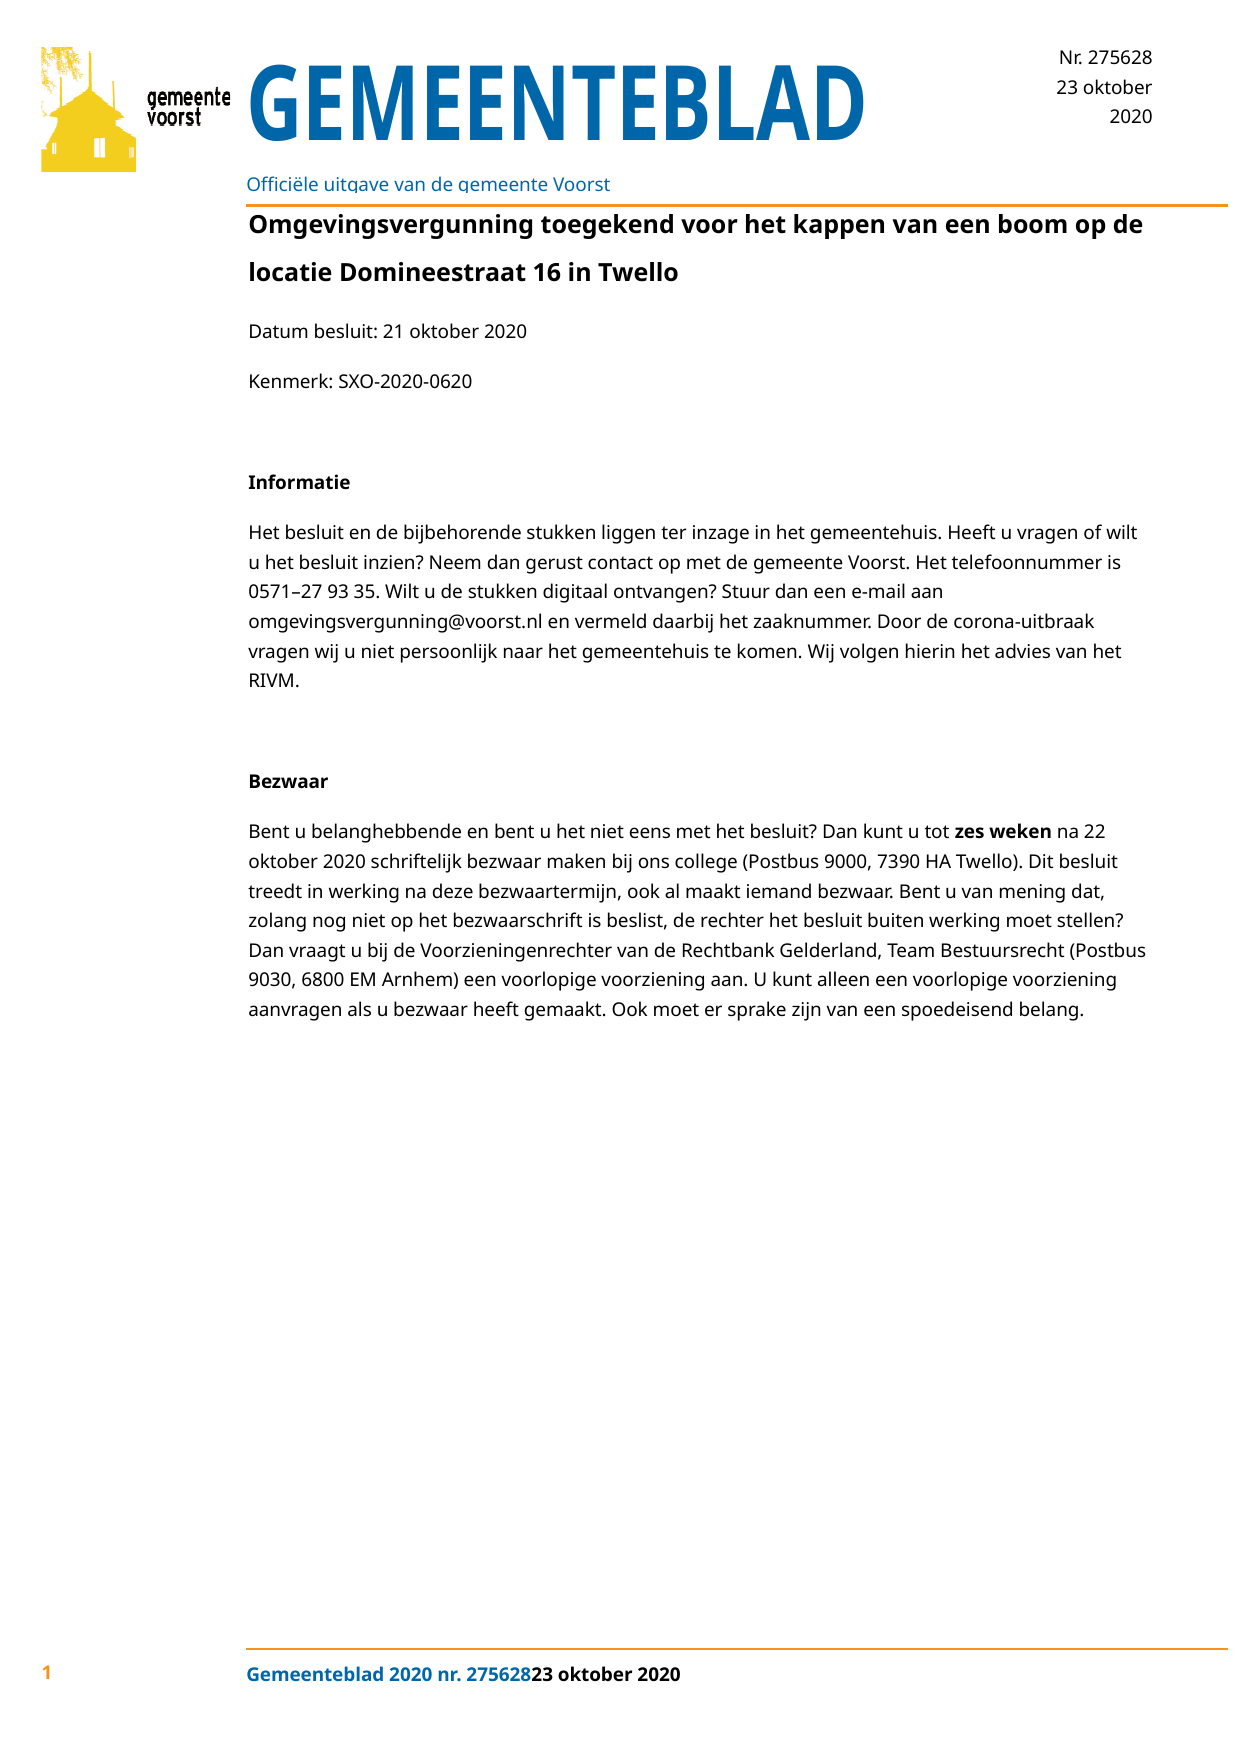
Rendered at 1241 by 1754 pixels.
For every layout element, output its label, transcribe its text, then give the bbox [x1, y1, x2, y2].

text Bent u belanghebbende en bent u het niet eens met het besluit? Dan kunt u tot zes weken na 22 oktober 2020 schriftelijk bezwaar maken bij ons college (Postbus 9000, 7390 HA Twello). Dit besluit treedt in werking na deze bezwaartermijn, ook al maakt iemand bezwaar. Bent u van mening dat, zolang nog niet op het bezwaarschrift is beslist, de rechter het besluit buiten werking moet stellen? Dan vraagt u bij de Voorzieningenrechter van de Rechtbank Gelderland, Team Bestuursrecht (Postbus 9030, 6800 EM Arnhem) een voorlopige voorziening aan. U kunt alleen een voorlopige voorziening aanvragen als u bezwaar heeft gemaakt. Ook moet er sprake zijn van een spoedeisend belang. [248, 819, 1152, 1022]
text Bezwaar [248, 768, 1152, 794]
text Het besluit en de bijbehorende stukken liggen ter inzage in het gemeentehuis. Heeft u vragen of wilt u het besluit inzien? Neem dan gerust contact op met de gemeente Voorst. Het telefoonnummer is 0571–27 93 35. Wilt u de stukken digitaal ontvangen? Stuur dan een e-mail aan omgevingsvergunning@voorst.nl en vermeld daarbij het zaaknummer. Door de corona-uitbraak vragen wij u niet persoonlijk naar het gemeentehuis te komen. Wij volgen hierin het advies van het RIVM. [248, 519, 1152, 693]
text Kenmerk: SXO-2020-0620 [248, 368, 1152, 394]
picture [41, 47, 231, 172]
text Informatie [248, 469, 1152, 495]
text Omgevingsvergunning toegekend voor het kappen van een boom op de locatie Domineestraat 16 in Twello [248, 207, 1152, 288]
text Datum besluit: 21 oktober 2020 [248, 318, 1152, 344]
